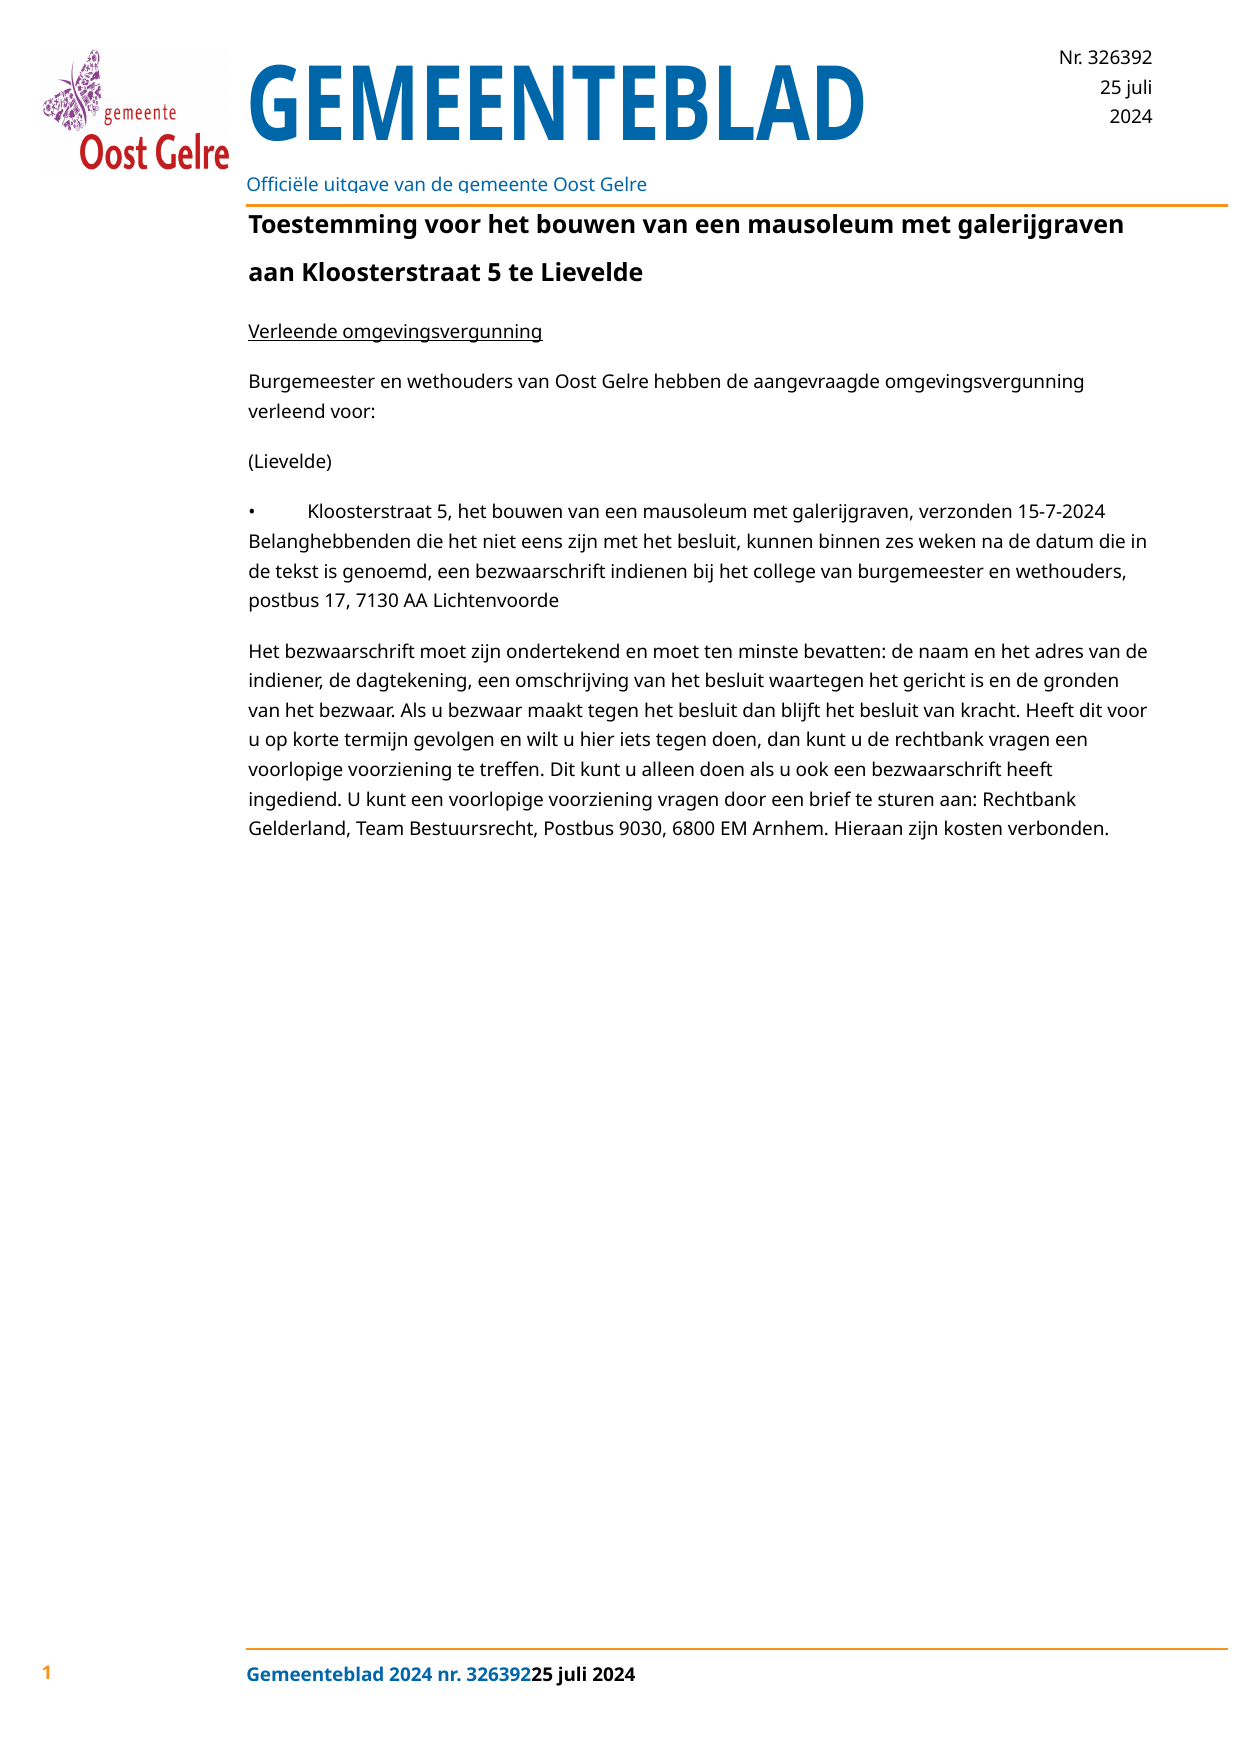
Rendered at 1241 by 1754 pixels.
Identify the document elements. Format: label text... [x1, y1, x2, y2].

text (Lievelde) [248, 448, 1152, 474]
text Verleende omgevingsvergunning [248, 318, 1152, 344]
text Toestemming voor het bouwen van een mausoleum met galerijgraven aan Kloosterstraat 5 te Lievelde [248, 207, 1152, 288]
text Het bezwaarschrift moet zijn ondertekend en moet ten minste bevatten: de naam en het adres van de indiener, de dagtekening, een omschrijving van het besluit waartegen het gericht is en de gronden van het bezwaar. Als u bezwaar maakt tegen het besluit dan blijft het besluit van kracht. Heeft dit voor u op korte termijn gevolgen en wilt u hier iets tegen doen, dan kunt u de rechtbank vragen een voorlopige voorziening te treffen. Dit kunt u alleen doen als u ook een bezwaarschrift heeft ingediend. U kunt een voorlopige voorziening vragen door een brief te sturen aan: Rechtbank Gelderland, Team Bestuursrecht, Postbus 9030, 6800 EM Arnhem. Hieraan zijn kosten verbonden. [248, 638, 1152, 841]
text Belanghebbenden die het niet eens zijn met het besluit, kunnen binnen zes weken na de datum die in de tekst is genoemd, een bezwaarschrift indienen bij het college van burgemeester en wethouders, postbus 17, 7130 AA Lichtenvoorde [248, 528, 1152, 613]
text Burgemeester en wethouders van Oost Gelre hebben de aangevraagde omgevingsvergunning verleend voor: [248, 368, 1152, 424]
picture [41, 47, 231, 172]
list Kloosterstraat 5, het bouwen van een mausoleum met galerijgraven, verzonden 15-7-2024 [248, 499, 1152, 524]
